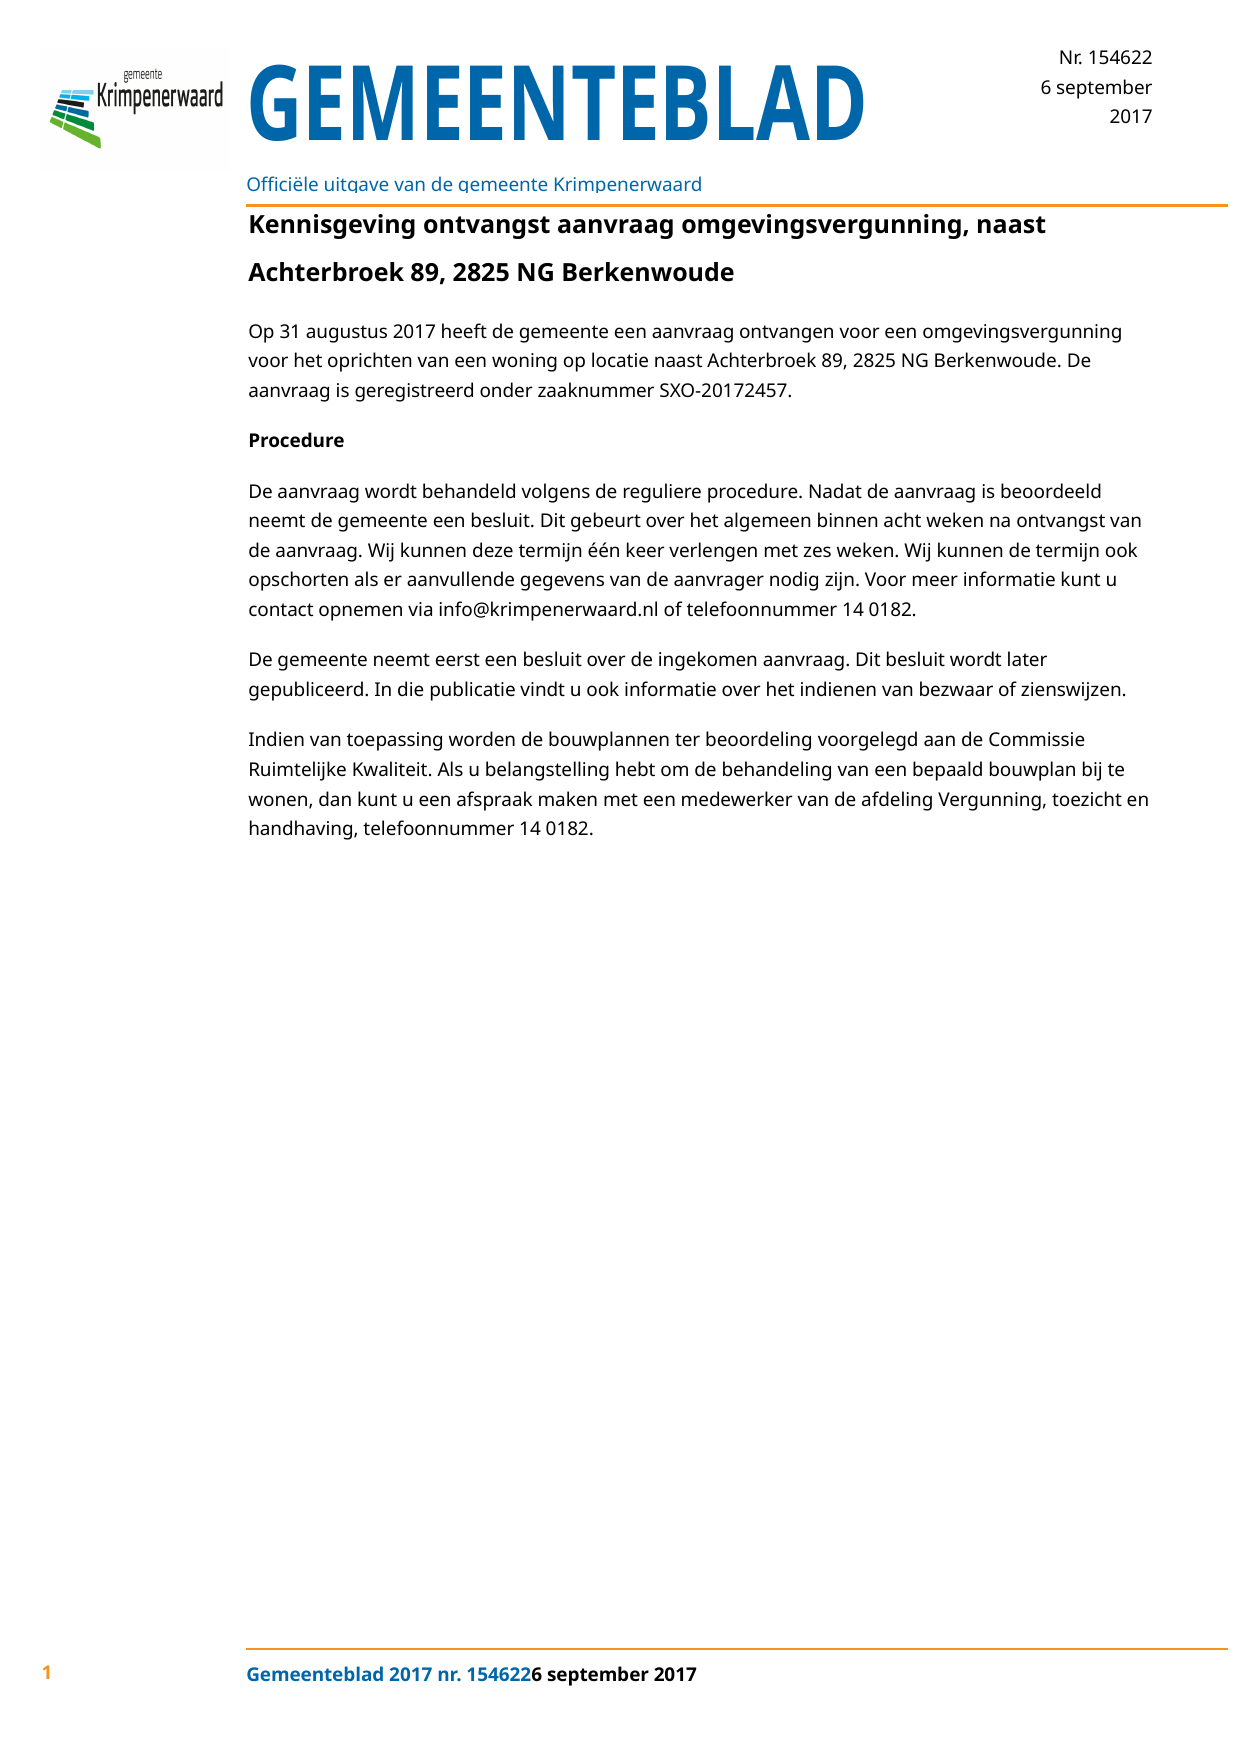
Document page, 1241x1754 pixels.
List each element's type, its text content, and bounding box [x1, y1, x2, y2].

text De aanvraag wordt behandeld volgens de reguliere procedure. Nadat de aanvraag is beoordeeld neemt de gemeente een besluit. Dit gebeurt over het algemeen binnen acht weken na ontvangst van de aanvraag. Wij kunnen deze termijn één keer verlengen met zes weken. Wij kunnen de termijn ook opschorten als er aanvullende gegevens van de aanvrager nodig zijn. Voor meer informatie kunt u contact opnemen via info@krimpenerwaard.nl of telefoonnummer 14 0182. [248, 478, 1152, 622]
text De gemeente neemt eerst een besluit over de ingekomen aanvraag. Dit besluit wordt later gepubliceerd. In die publicatie vindt u ook informatie over het indienen van bezwaar of zienswijzen. [248, 647, 1152, 702]
picture [41, 47, 231, 172]
text Kennisgeving ontvangst aanvraag omgevingsvergunning, naast Achterbroek 89, 2825 NG Berkenwoude [248, 207, 1152, 288]
text Procedure [248, 427, 1152, 453]
text Op 31 augustus 2017 heeft de gemeente een aanvraag ontvangen voor een omgevingsvergunning voor het oprichten van een woning op locatie naast Achterbroek 89, 2825 NG Berkenwoude. De aanvraag is geregistreerd onder zaaknummer SXO-20172457. [248, 318, 1152, 403]
text Indien van toepassing worden de bouwplannen ter beoordeling voorgelegd aan de Commissie Ruimtelijke Kwaliteit. Als u belangstelling hebt om de behandeling van een bepaald bouwplan bij te wonen, dan kunt u een afspraak maken met een medewerker van de afdeling Vergunning, toezicht en handhaving, telefoonnummer 14 0182. [248, 727, 1152, 841]
